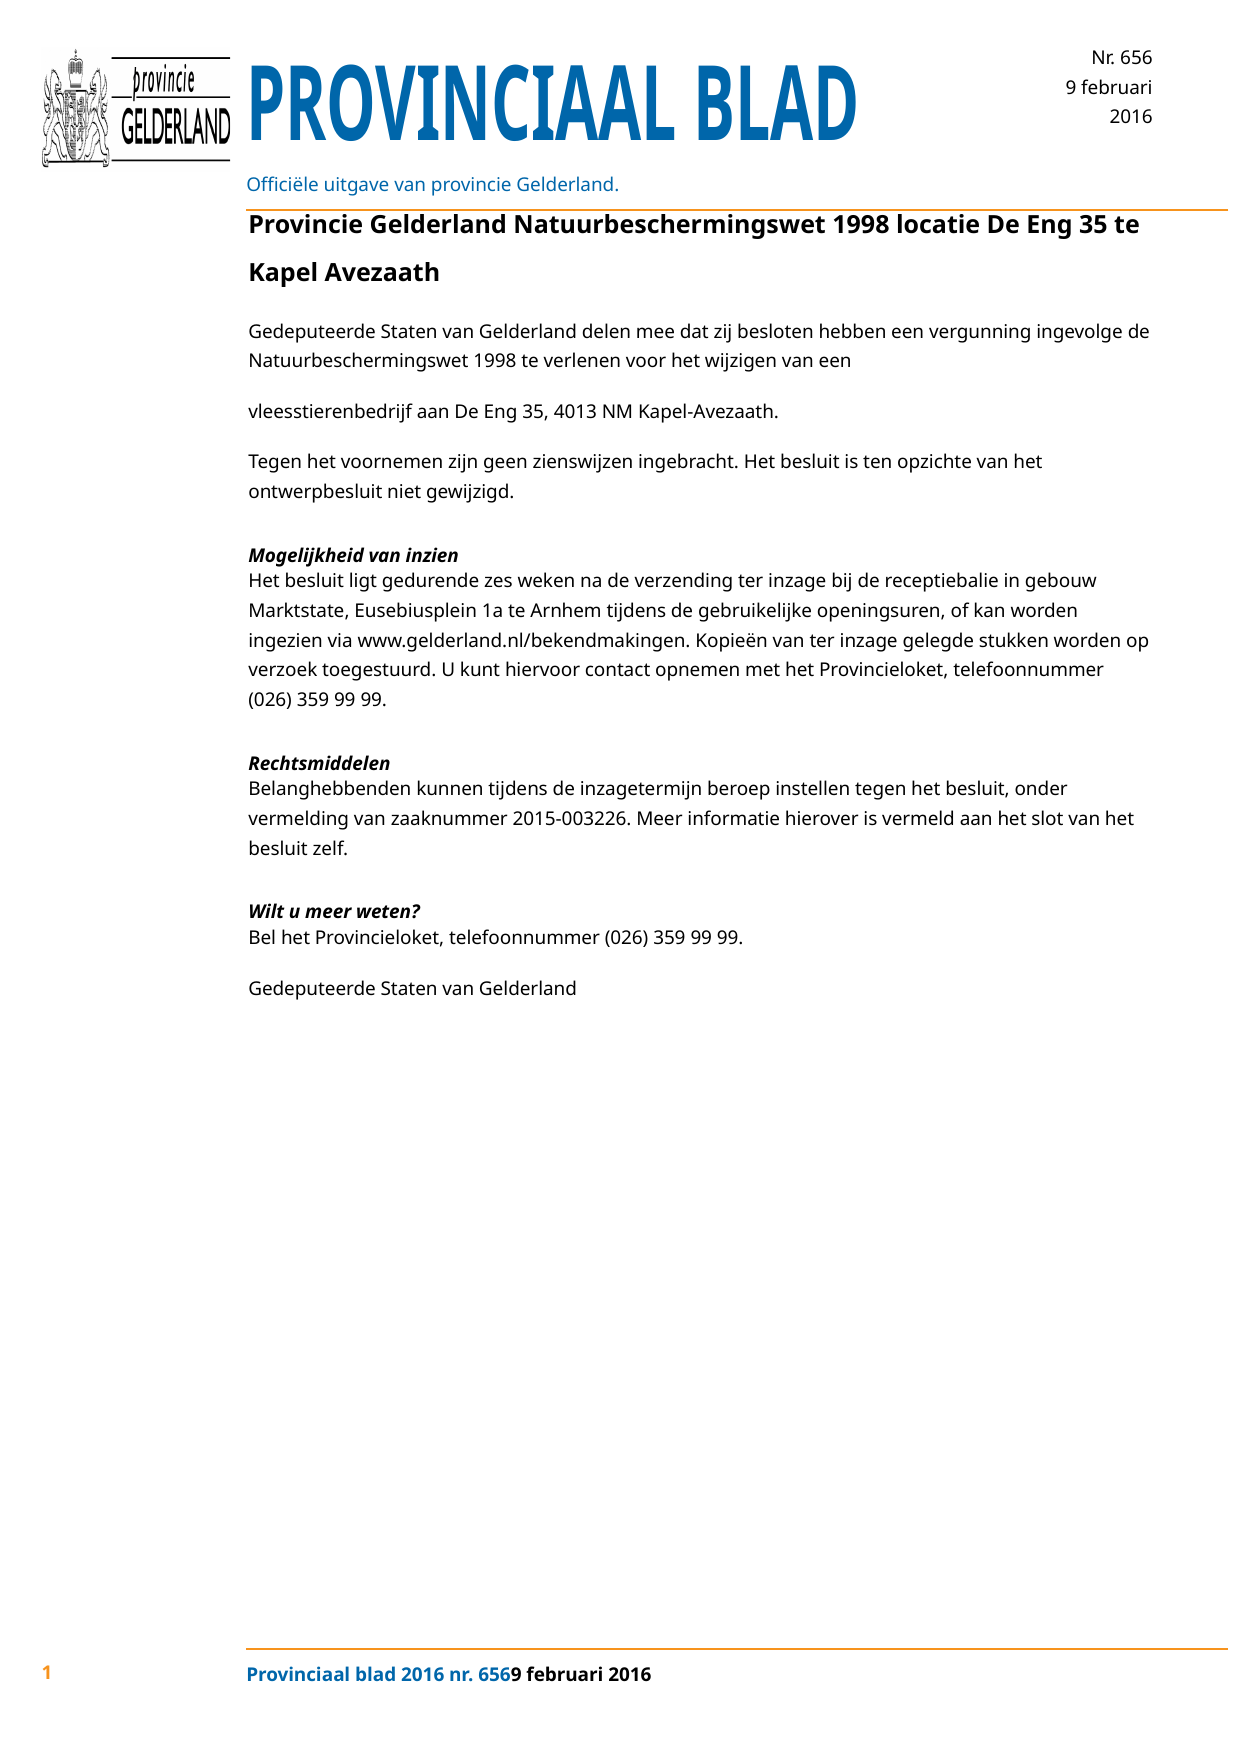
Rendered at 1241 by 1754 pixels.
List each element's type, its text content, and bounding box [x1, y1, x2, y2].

picture [41, 47, 231, 172]
text Mogelijkheid van inzien [248, 542, 1152, 568]
text Tegen het voornemen zijn geen zienswijzen ingebracht. Het besluit is ten opzichte van het ontwerpbesluit niet gewijzigd. [248, 448, 1152, 504]
text Belanghebbenden kunnen tijdens de inzagetermijn beroep instellen tegen het besluit, onder vermelding van zaaknummer 2015-003226. Meer informatie hierover is vermeld aan het slot van het besluit zelf. [248, 776, 1152, 861]
text Provincie Gelderland Natuurbeschermingswet 1998 locatie De Eng 35 te Kapel Avezaath [248, 211, 1152, 288]
text Bel het Provincieloket, telefoonnummer (026) 359 99 99. [248, 924, 1152, 950]
text Wilt u meer weten? [248, 899, 1152, 924]
text Het besluit ligt gedurende zes weken na de verzending ter inzage bij de receptiebalie in gebouw Marktstate, Eusebiusplein 1a te Arnhem tijdens de gebruikelijke openingsuren, of kan worden ingezien via www.gelderland.nl/bekendmakingen. Kopieën van ter inzage gelegde stukken worden op verzoek toegestuurd. U kunt hiervoor contact opnemen met het Provincieloket, telefoonnummer (026) 359 99 99. [248, 568, 1152, 712]
text Gedeputeerde Staten van Gelderland delen mee dat zij besloten hebben een vergunning ingevolge de Natuurbeschermingswet 1998 te verlenen voor het wijzigen van een [248, 318, 1152, 373]
text Rechtsmiddelen [248, 750, 1152, 776]
text vleesstierenbedrijf aan De Eng 35, 4013 NM Kapel-Avezaath. [248, 398, 1152, 424]
text Gedeputeerde Staten van Gelderland [248, 975, 1152, 1001]
